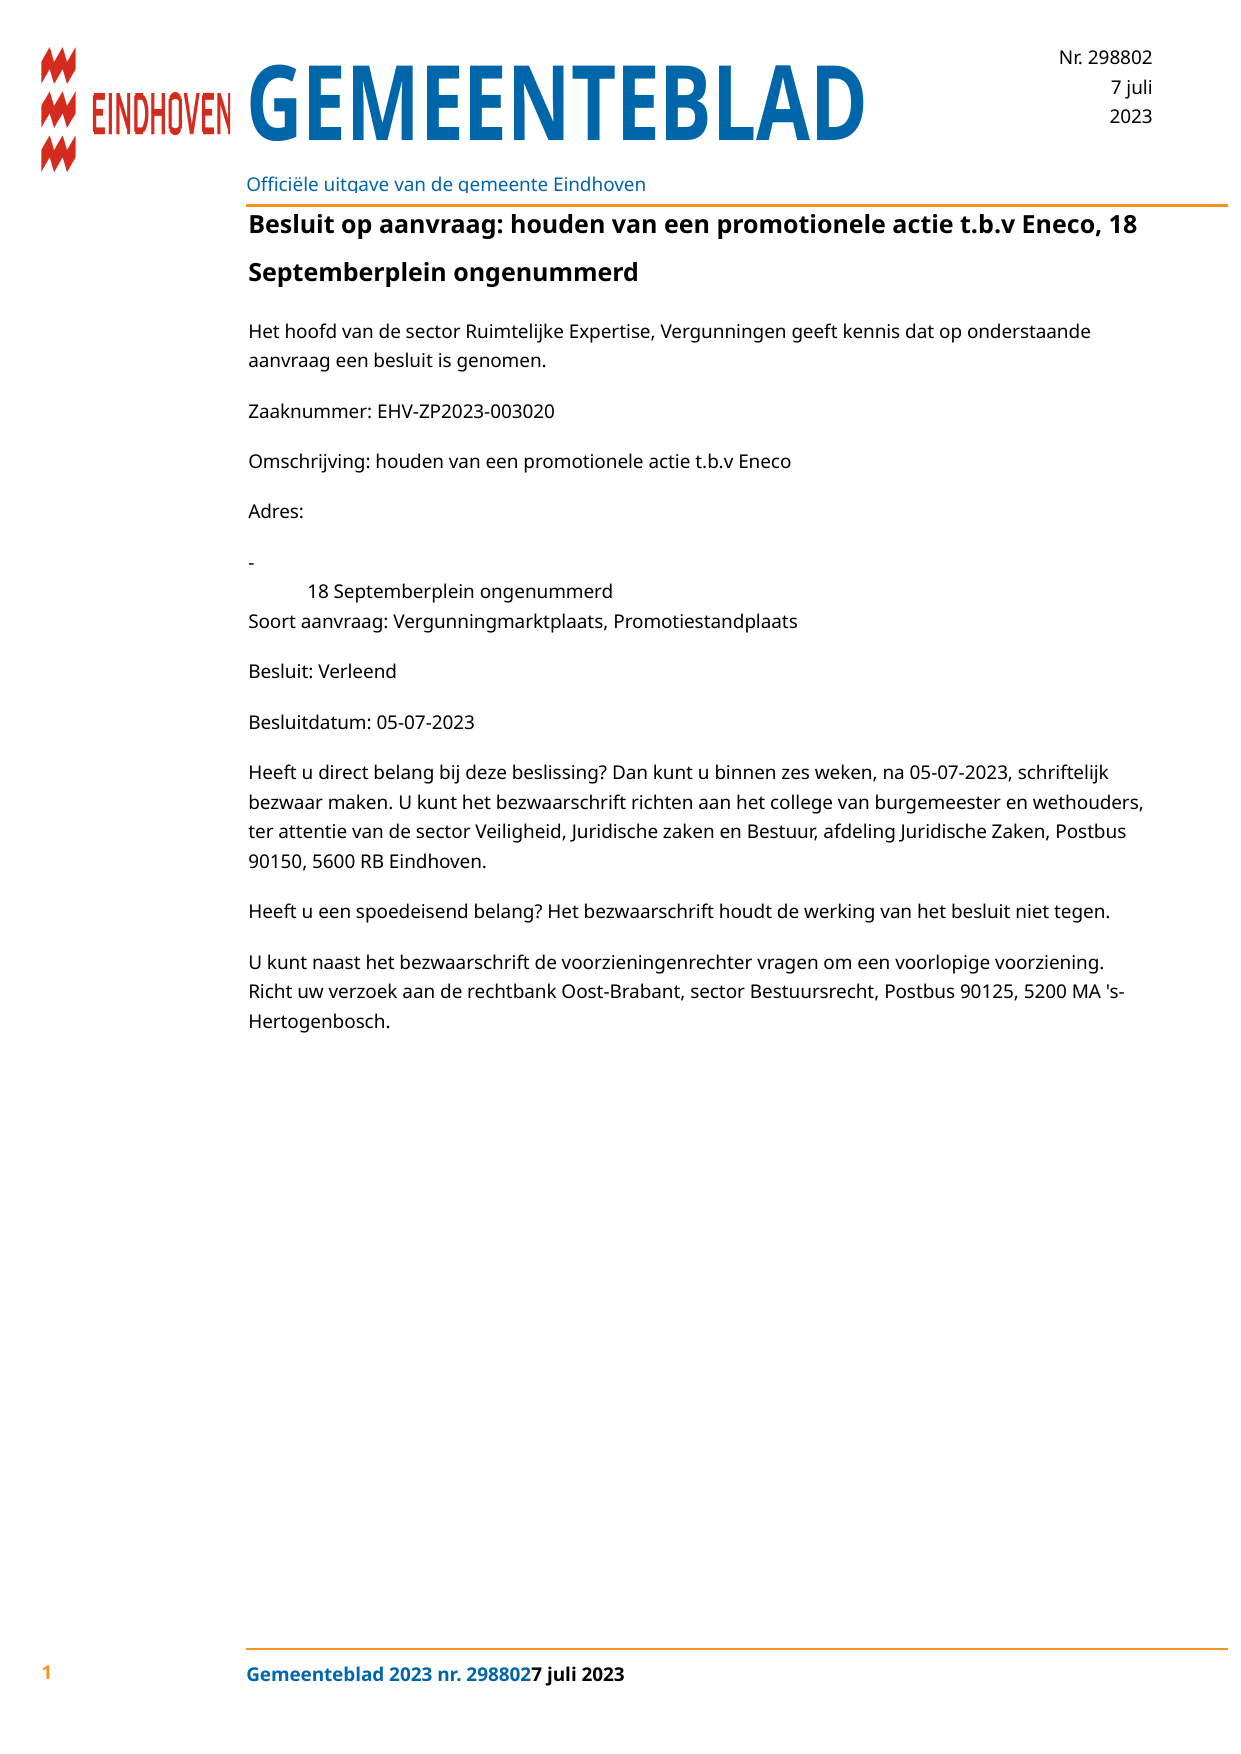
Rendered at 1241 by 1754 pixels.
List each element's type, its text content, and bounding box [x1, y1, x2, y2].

text Zaaknummer: EHV-ZP2023-003020 [248, 398, 1152, 424]
text Besluit op aanvraag: houden van een promotionele actie t.b.v Eneco, 18 Septemberplein ongenummerd [248, 207, 1152, 288]
picture [41, 47, 231, 172]
text Heeft u direct belang bij deze beslissing? Dan kunt u binnen zes weken, na 05-07-2023, schriftelijk bezwaar maken. U kunt het bezwaarschrift richten aan het college van burgemeester en wethouders, ter attentie van de sector Veiligheid, Juridische zaken en Bestuur, afdeling Juridische Zaken, Postbus 90150, 5600 RB Eindhoven. [248, 759, 1152, 874]
text Omschrijving: houden van een promotionele actie t.b.v Eneco [248, 448, 1152, 474]
list 18 Septemberplein ongenummerd [248, 579, 1152, 604]
text Besluit: Verleend [248, 659, 1152, 684]
text Adres: [248, 499, 1152, 524]
text U kunt naast het bezwaarschrift de voorzieningenrechter vragen om een voorlopige voorziening. Richt uw verzoek aan de rechtbank Oost-Brabant, sector Bestuursrecht, Postbus 90125, 5200 MA 's-Hertogenbosch. [248, 949, 1152, 1034]
text Het hoofd van de sector Ruimtelijke Expertise, Vergunningen geeft kennis dat op onderstaande aanvraag een besluit is genomen. [248, 318, 1152, 373]
text Soort aanvraag: Vergunningmarktplaats, Promotiestandplaats [248, 608, 1152, 634]
text Heeft u een spoedeisend belang? Het bezwaarschrift houdt de werking van het besluit niet tegen. [248, 899, 1152, 924]
text Besluitdatum: 05-07-2023 [248, 709, 1152, 735]
